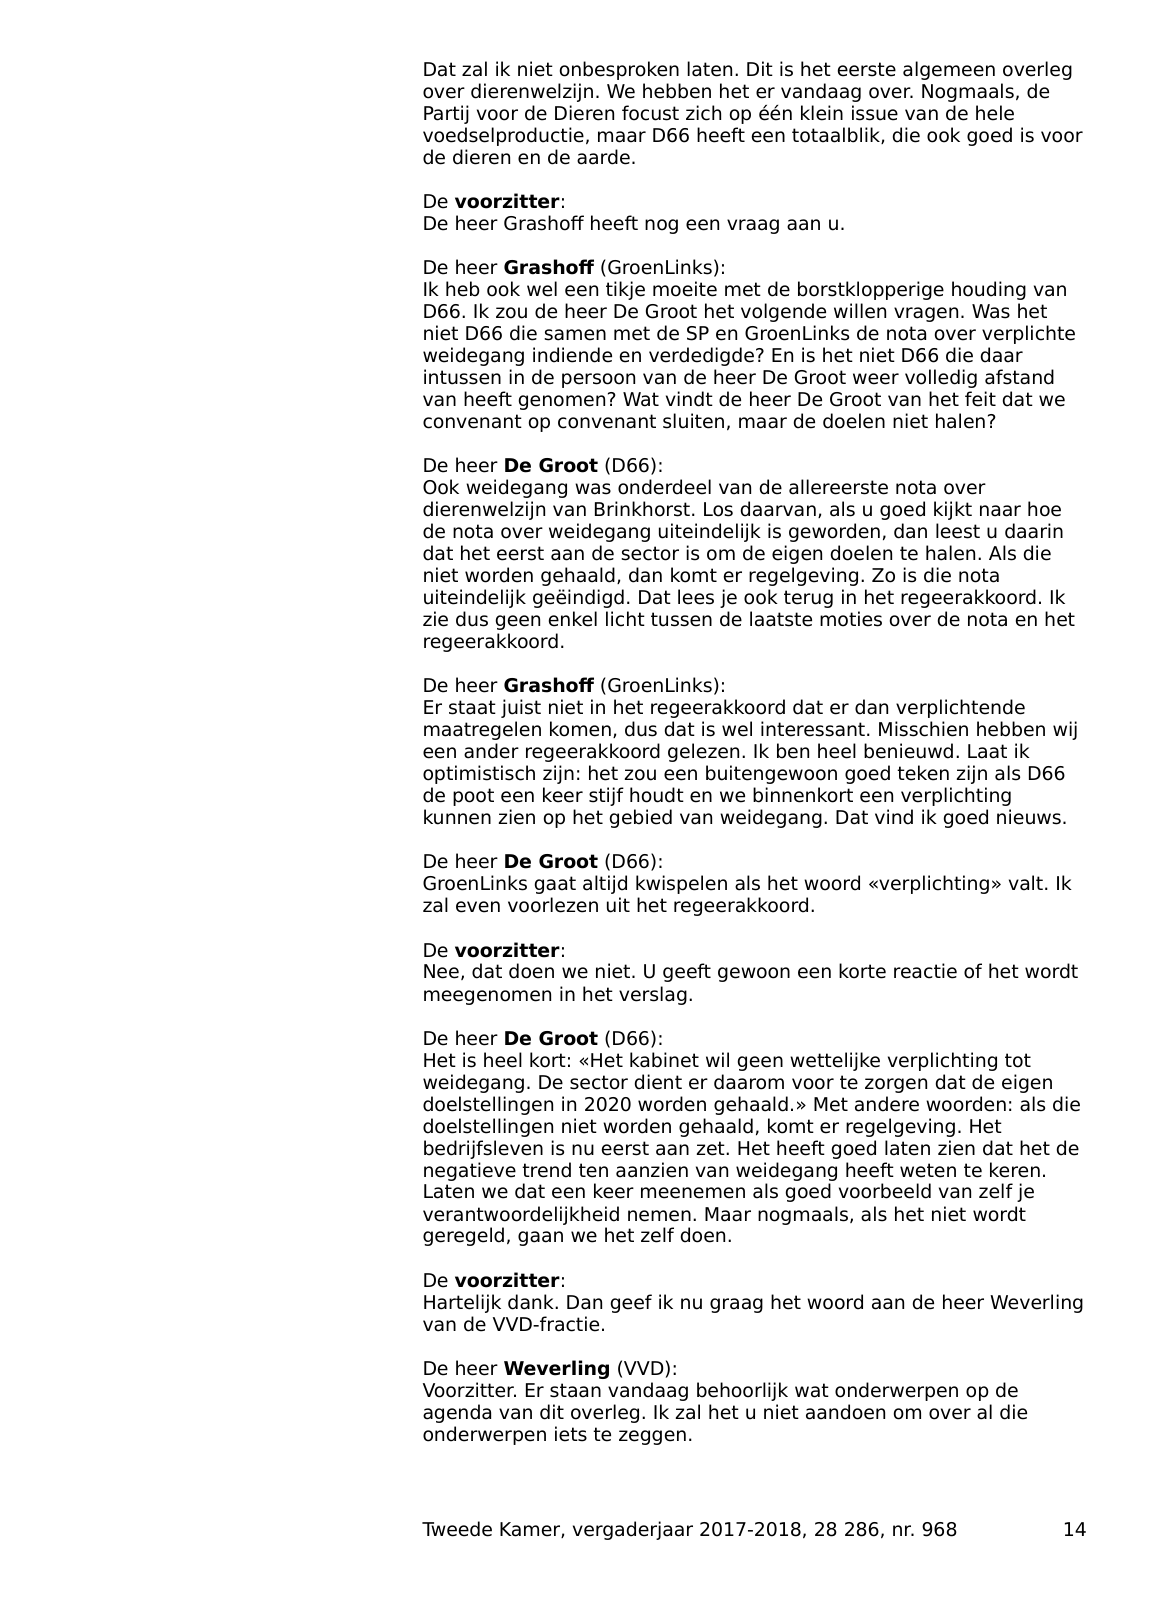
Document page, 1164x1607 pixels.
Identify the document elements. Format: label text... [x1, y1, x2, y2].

text De heer Grashoff (GroenLinks): [422, 675, 1087, 697]
text Nee, dat doen we niet. U geeft gewoon een korte reactie of het wordt meegenomen in het verslag. [422, 961, 1087, 1005]
text De voorzitter: [422, 939, 1087, 961]
text Ik heb ook wel een tikje moeite met de borstklopperige houding van D66. Ik zou de heer De Groot het volgende willen vragen. Was het niet D66 die samen met de SP en GroenLinks de nota over verplichte weidegang indiende en verdedigde? En is het niet D66 die daar intussen in de persoon van de heer De Groot weer volledig afstand van heeft genomen? Wat vindt de heer De Groot van het feit dat we convenant op convenant sluiten, maar de doelen niet halen? [422, 279, 1087, 433]
text De heer Grashoff heeft nog een vraag aan u. [422, 213, 1087, 235]
text De voorzitter: [422, 1269, 1087, 1292]
text Het is heel kort: «Het kabinet wil geen wettelijke verplichting tot weidegang. De sector dient er daarom voor te zorgen dat de eigen doelstellingen in 2020 worden gehaald.» Met andere woorden: als die doelstellingen niet worden gehaald, komt er regelgeving. Het bedrijfsleven is nu eerst aan zet. Het heeft goed laten zien dat het de negatieve trend ten aanzien van weidegang heeft weten te keren. Laten we dat een keer meenemen als goed voorbeeld van zelf je verantwoordelijkheid nemen. Maar nogmaals, als het niet wordt geregeld, gaan we het zelf doen. [422, 1049, 1087, 1247]
text De heer De Groot (D66): [422, 1028, 1087, 1049]
text De heer Grashoff (GroenLinks): [422, 257, 1087, 279]
text De heer Weverling (VVD): [422, 1358, 1087, 1380]
text De voorzitter: [422, 191, 1087, 213]
text De heer De Groot (D66): [422, 455, 1087, 477]
text GroenLinks gaat altijd kwispelen als het woord «verplichting» valt. Ik zal even voorlezen uit het regeerakkoord. [422, 873, 1087, 917]
text Er staat juist niet in het regeerakkoord dat er dan verplichtende maatregelen komen, dus dat is wel interessant. Misschien hebben wij een ander regeerakkoord gelezen. Ik ben heel benieuwd. Laat ik optimistisch zijn: het zou een buitengewoon goed teken zijn als D66 de poot een keer stijf houdt en we binnenkort een verplichting kunnen zien op het gebied van weidegang. Dat vind ik goed nieuws. [422, 697, 1087, 829]
text Voorzitter. Er staan vandaag behoorlijk wat onderwerpen op de agenda van dit overleg. Ik zal het u niet aandoen om over al die onderwerpen iets te zeggen. [422, 1380, 1087, 1446]
text Ook weidegang was onderdeel van de allereerste nota over dierenwelzijn van Brinkhorst. Los daarvan, als u goed kijkt naar hoe de nota over weidegang uiteindelijk is geworden, dan leest u daarin dat het eerst aan de sector is om de eigen doelen te halen. Als die niet worden gehaald, dan komt er regelgeving. Zo is die nota uiteindelijk geëindigd. Dat lees je ook terug in het regeerakkoord. Ik zie dus geen enkel licht tussen de laatste moties over de nota en het regeerakkoord. [422, 477, 1087, 653]
text Hartelijk dank. Dan geef ik nu graag het woord aan de heer Weverling van de VVD-fractie. [422, 1292, 1087, 1336]
text De heer De Groot (D66): [422, 851, 1087, 873]
text Dat zal ik niet onbesproken laten. Dit is het eerste algemeen overleg over dierenwelzijn. We hebben het er vandaag over. Nogmaals, de Partij voor de Dieren focust zich op één klein issue van de hele voedselproductie, maar D66 heeft een totaalblik, die ook goed is voor de dieren en de aarde. [422, 59, 1087, 169]
